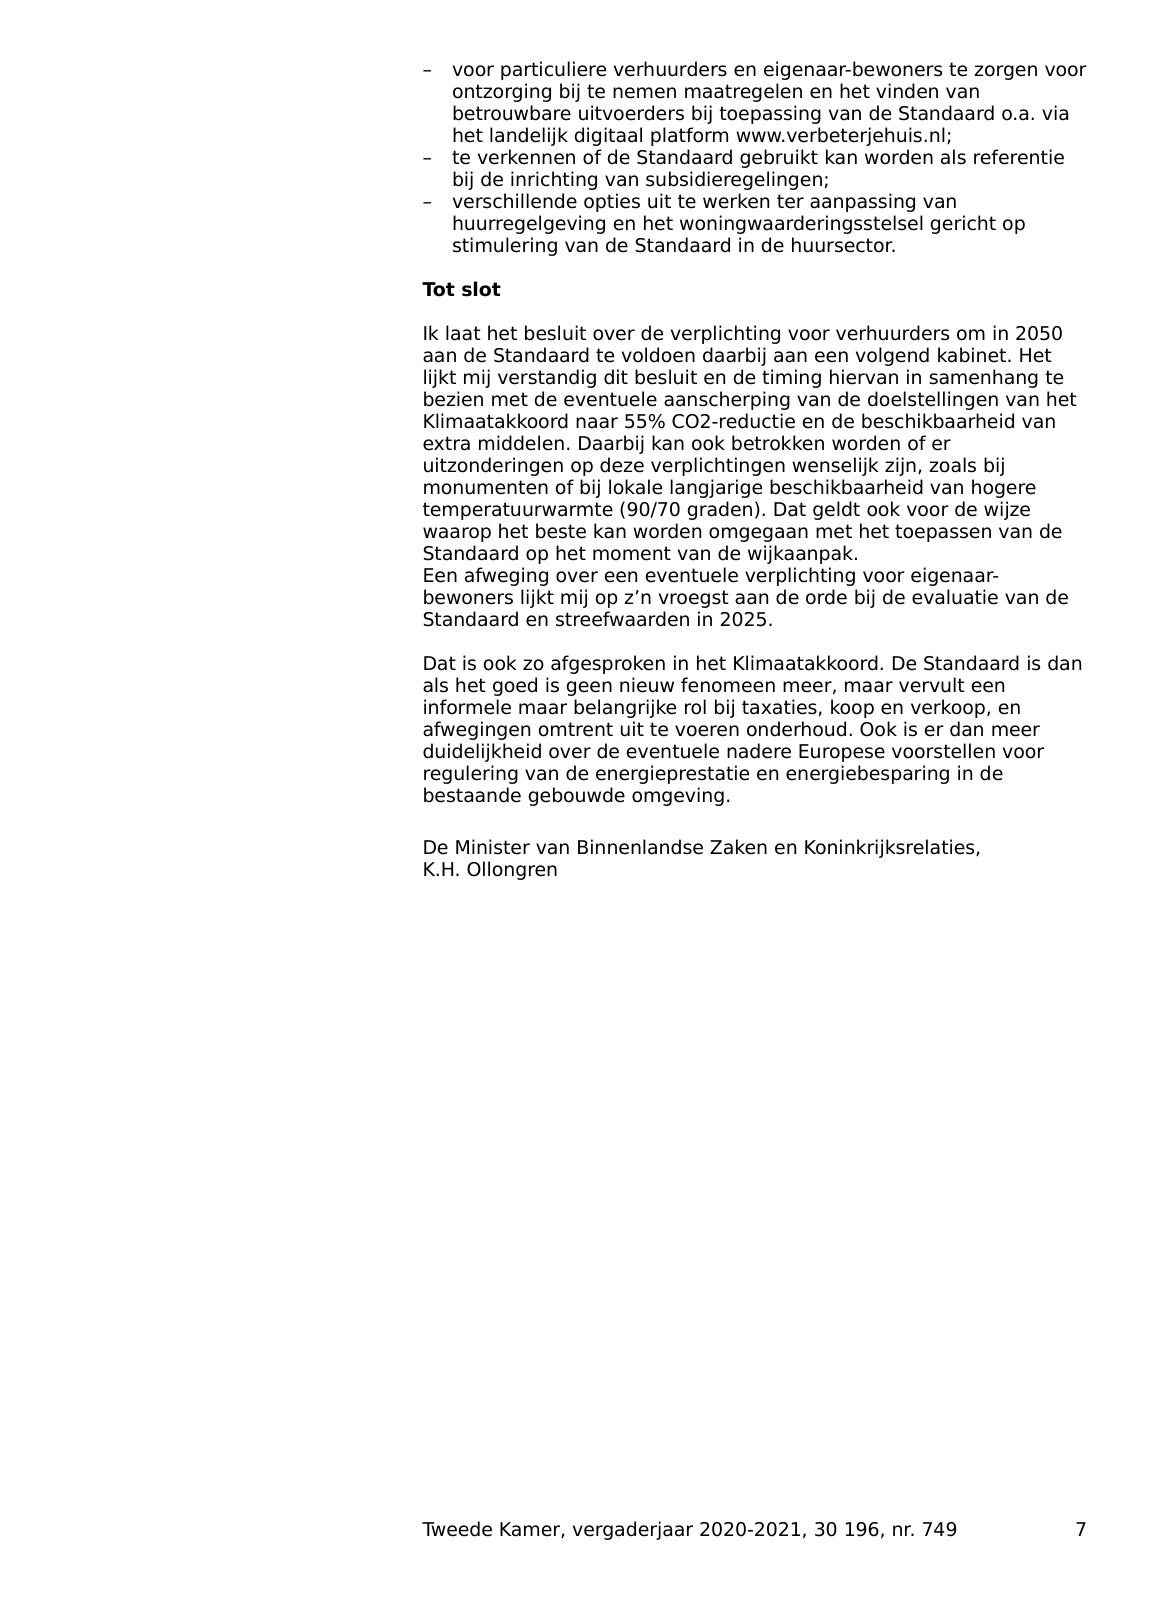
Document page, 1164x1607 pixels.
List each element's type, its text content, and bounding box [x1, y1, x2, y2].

text – te verkennen of de Standaard gebruikt kan worden als referentie bij de inrichting van subsidieregelingen; [422, 147, 1087, 191]
text – voor particuliere verhuurders en eigenaar-bewoners te zorgen voor ontzorging bij te nemen maatregelen en het vinden van betrouwbare uitvoerders bij toepassing van de Standaard o.a. via het landelijk digitaal platform www.verbeterjehuis.nl; [422, 59, 1087, 147]
text – verschillende opties uit te werken ter aanpassing van huurregelgeving en het woningwaarderingsstelsel gericht op stimulering van de Standaard in de huursector. [422, 191, 1087, 257]
text Dat is ook zo afgesproken in het Klimaatakkoord. De Standaard is dan als het goed is geen nieuw fenomeen meer, maar vervult een informele maar belangrijke rol bij taxaties, koop en verkoop, en afwegingen omtrent uit te voeren onderhoud. Ook is er dan meer duidelijkheid over de eventuele nadere Europese voorstellen voor regulering van de energieprestatie en energiebesparing in de bestaande gebouwde omgeving. [422, 653, 1087, 807]
text Ik laat het besluit over de verplichting voor verhuurders om in 2050 aan de Standaard te voldoen daarbij aan een volgend kabinet. Het lijkt mij verstandig dit besluit en de timing hiervan in samenhang te bezien met de eventuele aanscherping van de doelstellingen van het Klimaatakkoord naar 55% CO2-reductie en de beschikbaarheid van extra middelen. Daarbij kan ook betrokken worden of er uitzonderingen op deze verplichtingen wenselijk zijn, zoals bij monumenten of bij lokale langjarige beschikbaarheid van hogere temperatuurwarmte (90/70 graden). Dat geldt ook voor de wijze waarop het beste kan worden omgegaan met het toepassen van de Standaard op het moment van de wijkaanpak. [422, 323, 1087, 565]
subtitle Tot slot [422, 279, 1087, 301]
text De Minister van Binnenlandse Zaken en Koninkrijksrelaties, K.H. Ollongren [422, 837, 1087, 881]
text Een afweging over een eventuele verplichting voor eigenaar-bewoners lijkt mij op z’n vroegst aan de orde bij de evaluatie van de Standaard en streefwaarden in 2025. [422, 565, 1087, 631]
